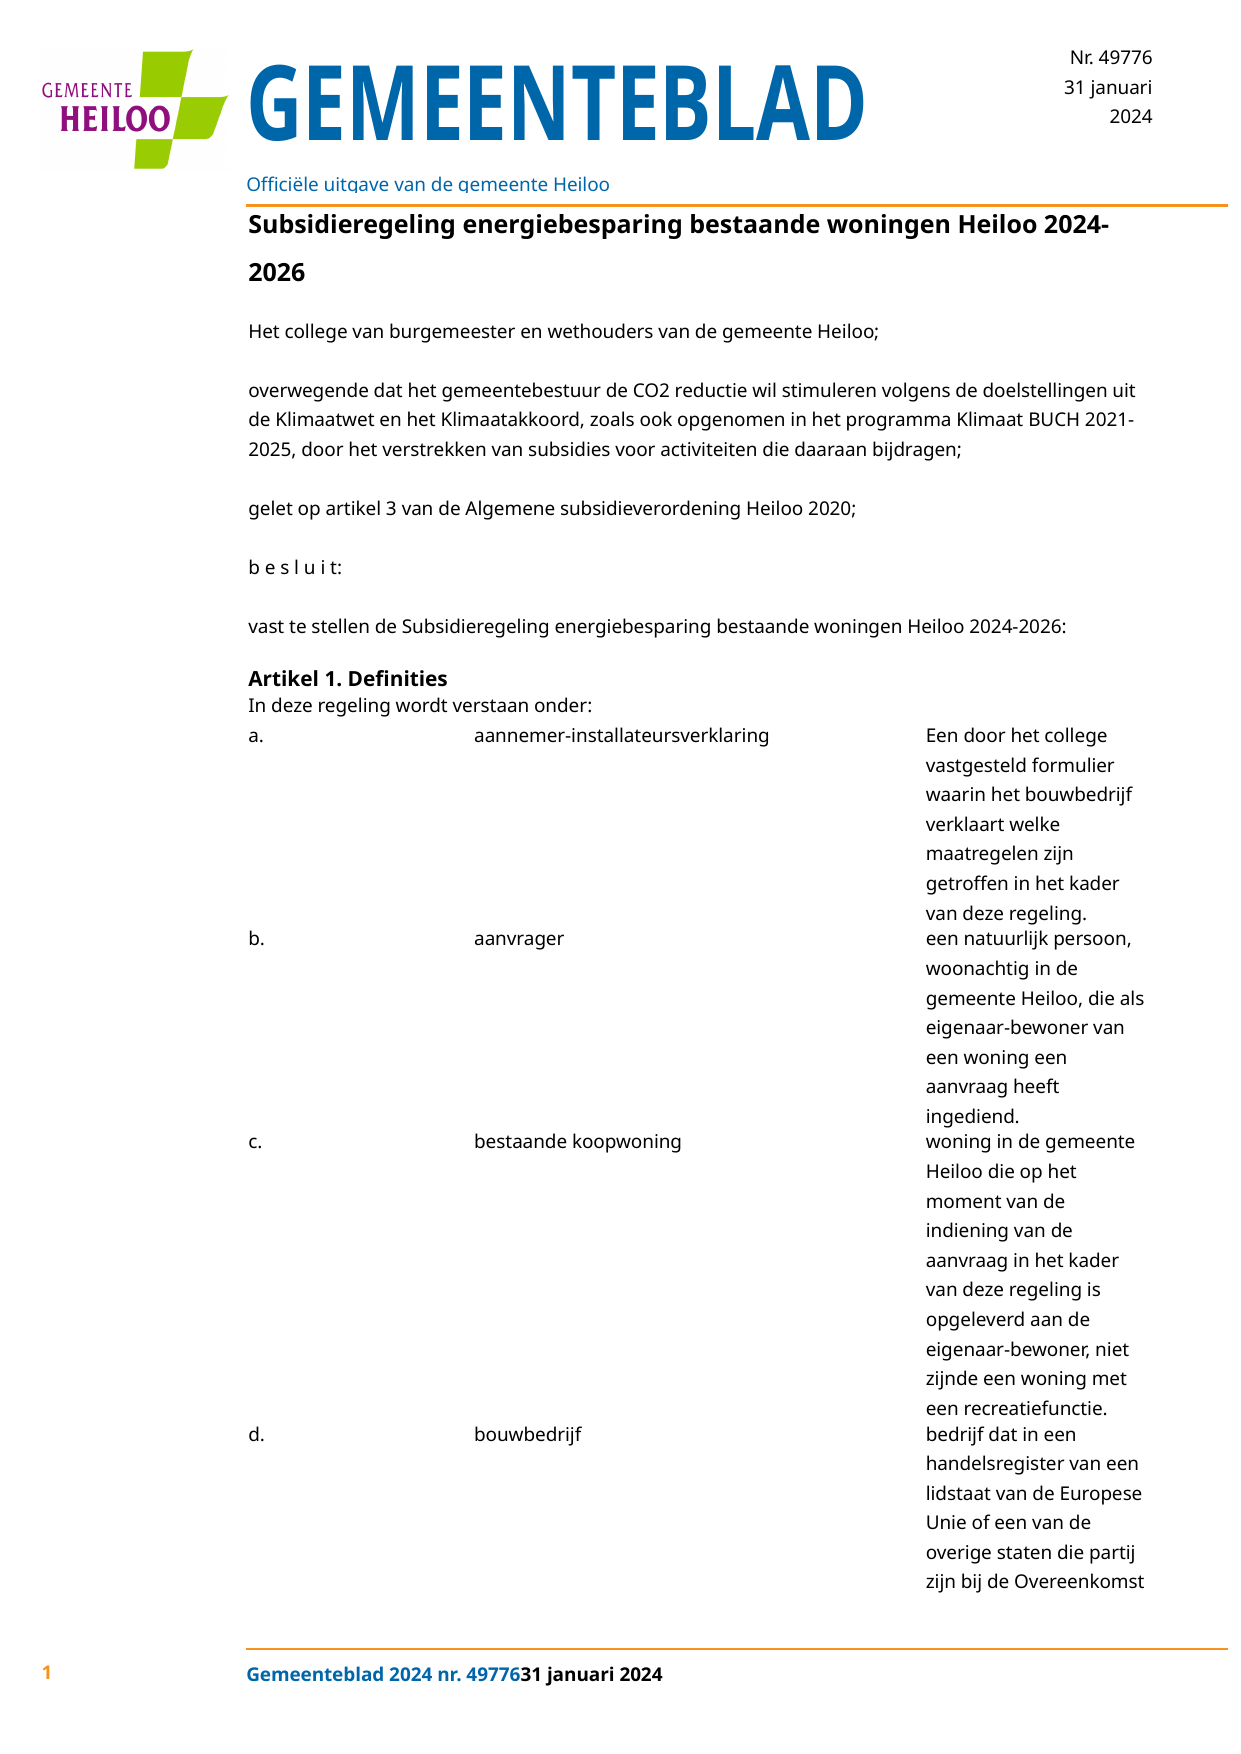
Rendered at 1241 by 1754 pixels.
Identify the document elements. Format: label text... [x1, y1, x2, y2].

table_cell b. [248, 926, 474, 1129]
table_cell bestaande koopwoning [474, 1129, 926, 1421]
table_cell woning in de gemeente Heiloo die op het moment van de indiening van de aanvraag in het kader van deze regeling is opgeleverd aan de eigenaar-bewoner, niet zijnde een woning met een recreatiefunctie. [926, 1129, 1152, 1421]
text Het college van burgemeester en wethouders van de gemeente Heiloo; [248, 318, 1152, 344]
text In deze regeling wordt verstaan onder: [248, 693, 1152, 718]
table_header Een door het college vastgesteld formulier waarin het bouwbedrijf verklaart welke maatregelen zijn getroffen in het kader van deze regeling. [926, 722, 1152, 926]
table_cell een natuurlijk persoon, woonachtig in de gemeente Heiloo, die als eigenaar-bewoner van een woning een aanvraag heeft ingediend. [926, 926, 1152, 1129]
table_cell d. [248, 1421, 474, 1594]
picture [41, 47, 231, 172]
text vast te stellen de Subsidieregeling energiebesparing bestaande woningen Heiloo 2024-2026: [248, 614, 1152, 639]
text overwegende dat het gemeentebestuur de CO2 reductie wil stimuleren volgens de doelstellingen uit de Klimaatwet en het Klimaatakkoord, zoals ook opgenomen in het programma Klimaat BUCH 2021-2025, door het verstrekken van subsidies voor activiteiten die daaraan bijdragen; [248, 377, 1152, 462]
table_cell bouwbedrijf [474, 1421, 926, 1594]
text Subsidieregeling energiebesparing bestaande woningen Heiloo 2024-2026 [248, 207, 1152, 288]
table_cell bedrijf dat in een handelsregister van een lidstaat van de Europese Unie of een van de overige staten die partij zijn bij de Overeenkomst [926, 1421, 1152, 1594]
table_header aannemer-installateursverklaring [474, 722, 926, 926]
text b e s l u i t: [248, 554, 1152, 580]
table_cell aanvrager [474, 926, 926, 1129]
table_header a. [248, 722, 474, 926]
table_cell c. [248, 1129, 474, 1421]
text Artikel 1. Definities [248, 664, 1152, 693]
text gelet op artikel 3 van de Algemene subsidieverordening Heiloo 2020; [248, 495, 1152, 521]
